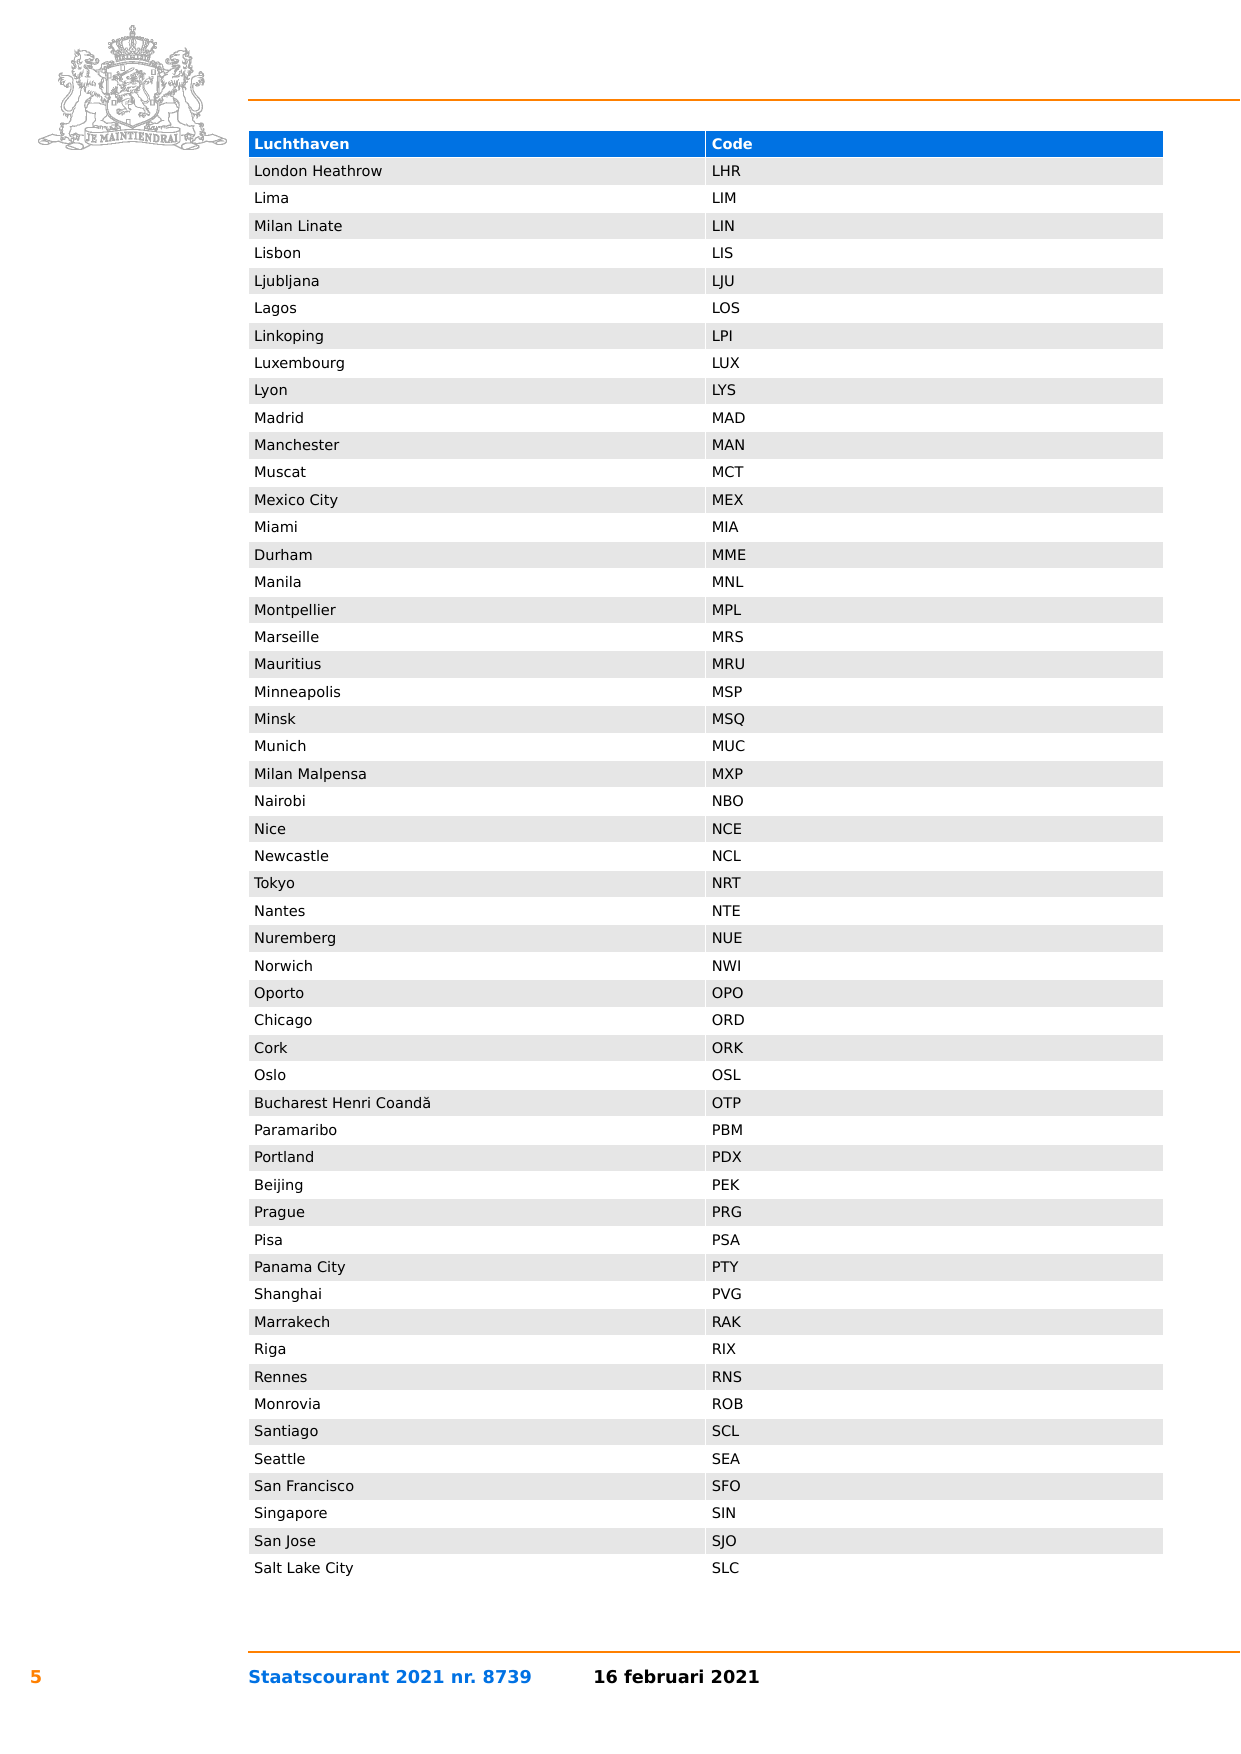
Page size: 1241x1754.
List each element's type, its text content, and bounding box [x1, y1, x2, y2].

table_cell LPI [706, 323, 1163, 349]
table_cell OTP [706, 1090, 1163, 1116]
table_cell NCL [706, 843, 1163, 869]
table_cell Seattle [249, 1446, 705, 1472]
table_cell MAD [706, 405, 1163, 431]
table_cell Monrovia [249, 1391, 705, 1417]
table_cell OPO [706, 980, 1163, 1007]
table_cell MRS [706, 624, 1163, 650]
table_cell PVG [706, 1282, 1163, 1308]
table_cell LIN [706, 213, 1163, 239]
table_cell Norwich [249, 953, 705, 979]
table_cell LIS [706, 241, 1163, 267]
table_cell NWI [706, 953, 1163, 979]
table_cell OSL [706, 1063, 1163, 1089]
table_cell Paramaribo [249, 1117, 705, 1143]
table_cell Nairobi [249, 789, 705, 815]
table_cell Nuremberg [249, 925, 705, 952]
table_cell Portland [249, 1145, 705, 1171]
table_cell NUE [706, 925, 1163, 952]
table_cell Prague [249, 1199, 705, 1226]
table_cell Mexico City [249, 487, 705, 513]
table_cell PTY [706, 1254, 1163, 1281]
table_cell Lisbon [249, 241, 705, 267]
table_cell NCE [706, 816, 1163, 842]
table_cell RIX [706, 1336, 1163, 1363]
table_cell MUC [706, 734, 1163, 760]
table_cell Linkoping [249, 323, 705, 349]
table_cell Riga [249, 1336, 705, 1363]
table_cell Lyon [249, 378, 705, 404]
table_cell SEA [706, 1446, 1163, 1472]
table_cell Salt Lake City [249, 1556, 705, 1582]
table_cell MAN [706, 432, 1163, 459]
table_cell MRU [706, 651, 1163, 678]
table_cell LOS [706, 295, 1163, 322]
table_cell SCL [706, 1419, 1163, 1445]
table_cell Manchester [249, 432, 705, 459]
table_cell Rennes [249, 1364, 705, 1390]
table_cell MNL [706, 569, 1163, 596]
table_cell Oslo [249, 1063, 705, 1089]
table_cell Mauritius [249, 651, 705, 678]
table_header Code [706, 131, 1163, 157]
table_cell RAK [706, 1309, 1163, 1335]
table_header Luchthaven [249, 131, 705, 157]
table_cell Milan Malpensa [249, 761, 705, 787]
table_cell MSQ [706, 706, 1163, 733]
table_cell LHR [706, 158, 1163, 185]
table_cell LYS [706, 378, 1163, 404]
table_cell Montpellier [249, 597, 705, 623]
table_cell RNS [706, 1364, 1163, 1390]
table_cell Muscat [249, 460, 705, 486]
table_cell Newcastle [249, 843, 705, 869]
table_cell ROB [706, 1391, 1163, 1417]
table_cell Pisa [249, 1227, 705, 1253]
table_cell Marrakech [249, 1309, 705, 1335]
table_cell Madrid [249, 405, 705, 431]
table_cell Beijing [249, 1172, 705, 1198]
table_cell Durham [249, 542, 705, 568]
table_cell Munich [249, 734, 705, 760]
table_cell NRT [706, 871, 1163, 897]
table_cell San Jose [249, 1528, 705, 1554]
table_cell PRG [706, 1199, 1163, 1226]
table_cell Cork [249, 1035, 705, 1061]
table_cell ORK [706, 1035, 1163, 1061]
table_cell Milan Linate [249, 213, 705, 239]
table_cell Bucharest Henri Coandă [249, 1090, 705, 1116]
table_cell Chicago [249, 1008, 705, 1034]
table_cell LUX [706, 350, 1163, 376]
table_cell Shanghai [249, 1282, 705, 1308]
table_cell MCT [706, 460, 1163, 486]
table_cell MPL [706, 597, 1163, 623]
table_cell Minsk [249, 706, 705, 733]
table_cell Minneapolis [249, 679, 705, 705]
table_cell Lima [249, 186, 705, 212]
table_cell MME [706, 542, 1163, 568]
table_cell ORD [706, 1008, 1163, 1034]
table_cell Santiago [249, 1419, 705, 1445]
table_cell Manila [249, 569, 705, 596]
table_cell SFO [706, 1473, 1163, 1500]
table_cell Oporto [249, 980, 705, 1007]
table_cell LIM [706, 186, 1163, 212]
table_cell San Francisco [249, 1473, 705, 1500]
table_cell SIN [706, 1501, 1163, 1527]
table_cell LJU [706, 268, 1163, 294]
table_cell Lagos [249, 295, 705, 322]
table_cell Tokyo [249, 871, 705, 897]
table_cell Nice [249, 816, 705, 842]
table_cell NBO [706, 789, 1163, 815]
table_cell PDX [706, 1145, 1163, 1171]
table_cell London Heathrow [249, 158, 705, 185]
table_cell Ljubljana [249, 268, 705, 294]
table_cell MSP [706, 679, 1163, 705]
table_cell Marseille [249, 624, 705, 650]
table_cell PEK [706, 1172, 1163, 1198]
table_cell Singapore [249, 1501, 705, 1527]
table_cell MXP [706, 761, 1163, 787]
table_cell Luxembourg [249, 350, 705, 376]
table_cell Panama City [249, 1254, 705, 1281]
table_cell MIA [706, 515, 1163, 541]
table_cell NTE [706, 898, 1163, 924]
table_cell SJO [706, 1528, 1163, 1554]
table_cell SLC [706, 1556, 1163, 1582]
table_cell Miami [249, 515, 705, 541]
table_cell PSA [706, 1227, 1163, 1253]
table_cell Nantes [249, 898, 705, 924]
table_cell PBM [706, 1117, 1163, 1143]
table_cell MEX [706, 487, 1163, 513]
picture [38, 25, 227, 150]
